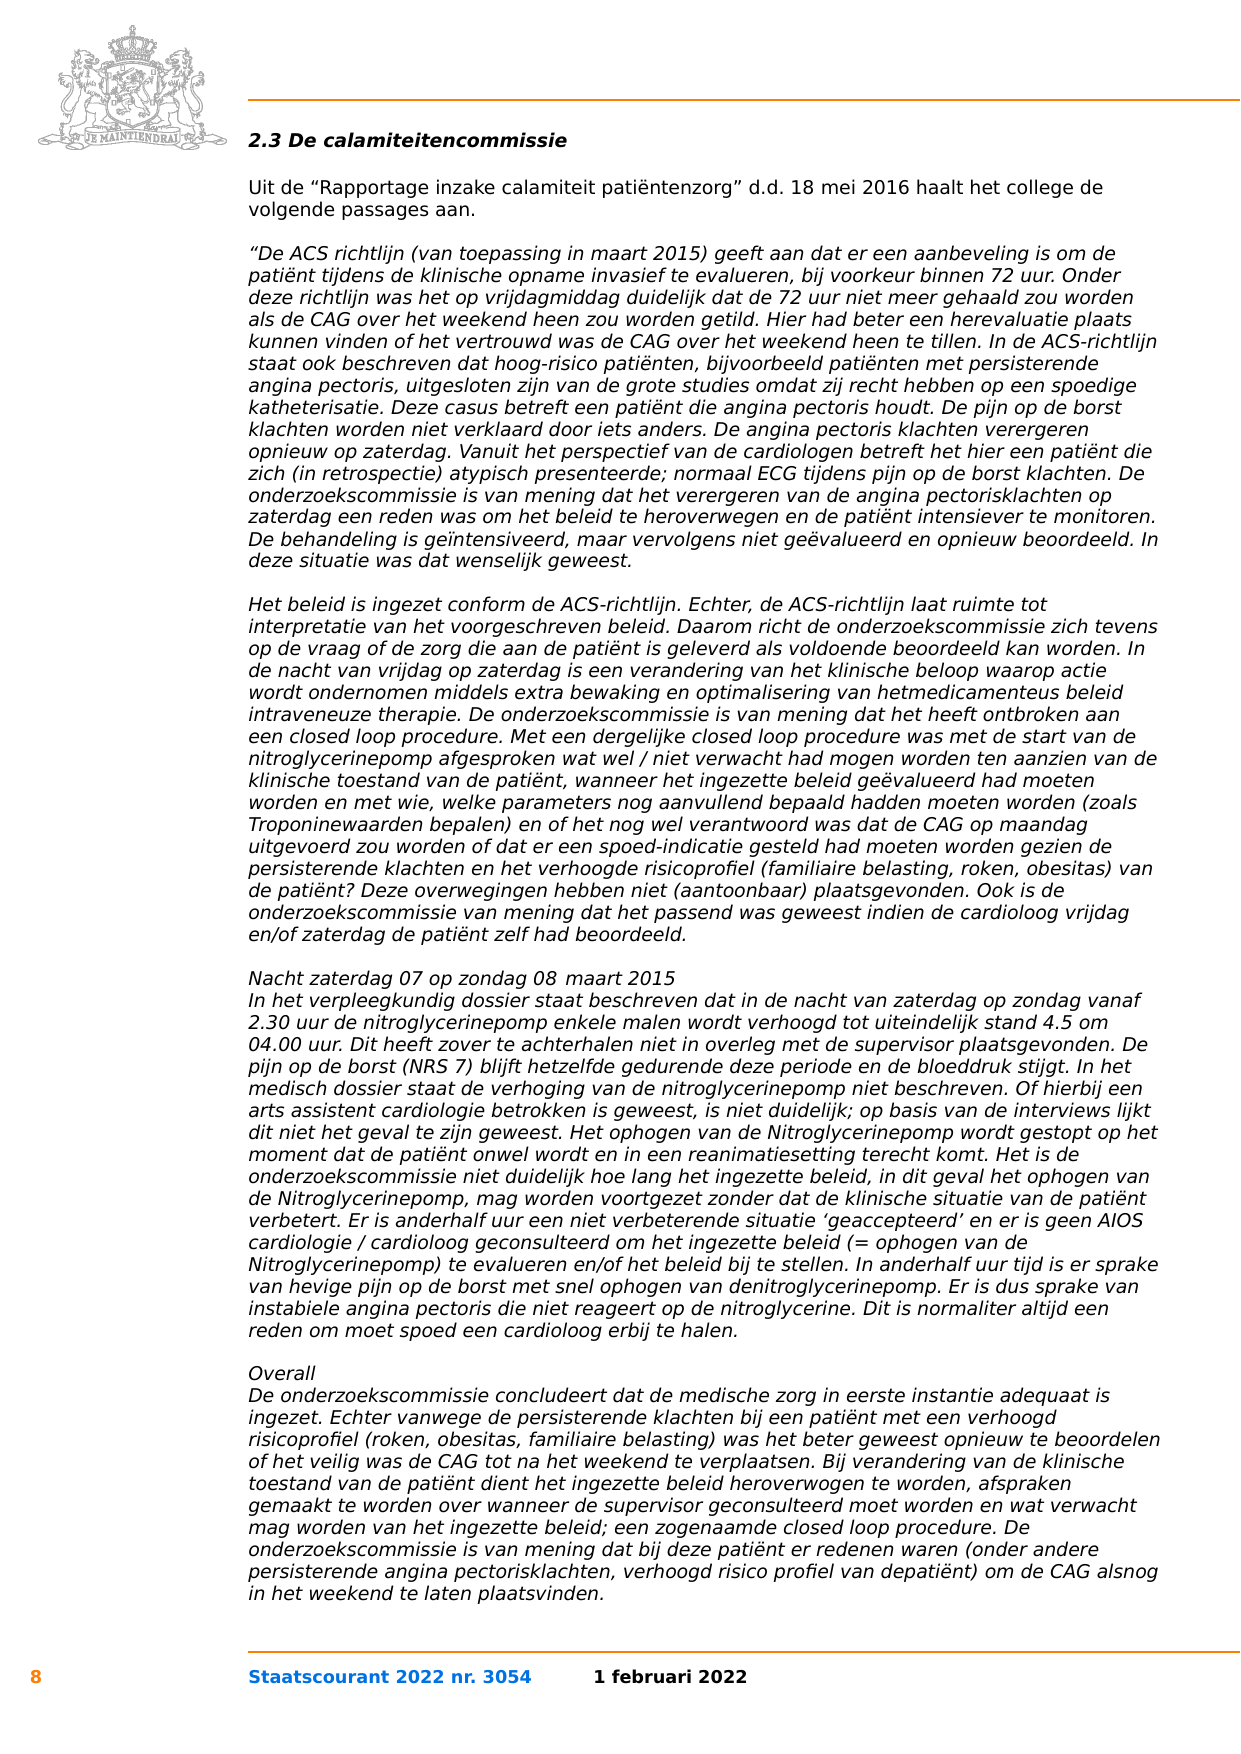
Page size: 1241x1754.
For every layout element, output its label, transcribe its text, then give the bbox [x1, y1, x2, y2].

text Het beleid is ingezet conform de ACS-richtlijn. Echter, de ACS-richtlijn laat ruimte tot interpretatie van het voorgeschreven beleid. Daarom richt de onderzoekscommissie zich tevens op de vraag of de zorg die aan de patiënt is geleverd als voldoende beoordeeld kan worden. In de nacht van vrijdag op zaterdag is een verandering van het klinische beloop waarop actie wordt ondernomen middels extra bewaking en optimalisering van hetmedicamenteus beleid intraveneuze therapie. De onderzoekscommissie is van mening dat het heeft ontbroken aan een closed loop procedure. Met een dergelijke closed loop procedure was met de start van de nitroglycerinepomp afgesproken wat wel / niet verwacht had mogen worden ten aanzien van de klinische toestand van de patiënt, wanneer het ingezette beleid geëvalueerd had moeten worden en met wie, welke parameters nog aanvullend bepaald hadden moeten worden (zoals Troponinewaarden bepalen) en of het nog wel verantwoord was dat de CAG op maandag uitgevoerd zou worden of dat er een spoed-indicatie gesteld had moeten worden gezien de persisterende klachten en het verhoogde risicoprofiel (familiaire belasting, roken, obesitas) van de patiënt? Deze overwegingen hebben niet (aantoonbaar) plaatsgevonden. Ook is de onderzoekscommissie van mening dat het passend was geweest indien de cardioloog vrijdag en/of zaterdag de patiënt zelf had beoordeeld. [248, 594, 1163, 946]
text Uit de “Rapportage inzake calamiteit patiëntenzorg” d.d. 18 mei 2016 haalt het college de volgende passages aan. [248, 177, 1163, 221]
text Nacht zaterdag 07 op zondag 08 maart 2015 [248, 968, 1163, 990]
text “De ACS richtlijn (van toepassing in maart 2015) geeft aan dat er een aanbeveling is om de patiënt tijdens de klinische opname invasief te evalueren, bij voorkeur binnen 72 uur. Onder deze richtlijn was het op vrijdagmiddag duidelijk dat de 72 uur niet meer gehaald zou worden als de CAG over het weekend heen zou worden getild. Hier had beter een herevaluatie plaats kunnen vinden of het vertrouwd was de CAG over het weekend heen te tillen. In de ACS-richtlijn staat ook beschreven dat hoog-risico patiënten, bijvoorbeeld patiënten met persisterende angina pectoris, uitgesloten zijn van de grote studies omdat zij recht hebben op een spoedige katheterisatie. Deze casus betreft een patiënt die angina pectoris houdt. De pijn op de borst klachten worden niet verklaard door iets anders. De angina pectoris klachten verergeren opnieuw op zaterdag. Vanuit het perspectief van de cardiologen betreft het hier een patiënt die zich (in retrospectie) atypisch presenteerde; normaal ECG tijdens pijn op de borst klachten. De onderzoekscommissie is van mening dat het verergeren van de angina pectorisklachten op zaterdag een reden was om het beleid te heroverwegen en de patiënt intensiever te monitoren. De behandeling is geïntensiveerd, maar vervolgens niet geëvalueerd en opnieuw beoordeeld. In deze situatie was dat wenselijk geweest. [248, 243, 1163, 572]
subtitle 2.3 De calamiteitencommissie [248, 130, 1163, 152]
text De onderzoekscommissie concludeert dat de medische zorg in eerste instantie adequaat is ingezet. Echter vanwege de persisterende klachten bij een patiënt met een verhoogd risicoprofiel (roken, obesitas, familiaire belasting) was het beter geweest opnieuw te beoordelen of het veilig was de CAG tot na het weekend te verplaatsen. Bij verandering van de klinische toestand van de patiënt dient het ingezette beleid heroverwogen te worden, afspraken gemaakt te worden over wanneer de supervisor geconsulteerd moet worden en wat verwacht mag worden van het ingezette beleid; een zogenaamde closed loop procedure. De onderzoekscommissie is van mening dat bij deze patiënt er redenen waren (onder andere persisterende angina pectorisklachten, verhoogd risico profiel van depatiënt) om de CAG alsnog in het weekend te laten plaatsvinden. [248, 1385, 1163, 1605]
text Overall [248, 1363, 1163, 1385]
picture [38, 25, 227, 150]
text In het verpleegkundig dossier staat beschreven dat in de nacht van zaterdag op zondag vanaf 2.30 uur de nitroglycerinepomp enkele malen wordt verhoogd tot uiteindelijk stand 4.5 om 04.00 uur. Dit heeft zover te achterhalen niet in overleg met de supervisor plaatsgevonden. De pijn op de borst (NRS 7) blijft hetzelfde gedurende deze periode en de bloeddruk stijgt. In het medisch dossier staat de verhoging van de nitroglycerinepomp niet beschreven. Of hierbij een arts assistent cardiologie betrokken is geweest, is niet duidelijk; op basis van de interviews lijkt dit niet het geval te zijn geweest. Het ophogen van de Nitroglycerinepomp wordt gestopt op het moment dat de patiënt onwel wordt en in een reanimatiesetting terecht komt. Het is de onderzoekscommissie niet duidelijk hoe lang het ingezette beleid, in dit geval het ophogen van de Nitroglycerinepomp, mag worden voortgezet zonder dat de klinische situatie van de patiënt verbetert. Er is anderhalf uur een niet verbeterende situatie ‘geaccepteerd’ en er is geen AIOS cardiologie / cardioloog geconsulteerd om het ingezette beleid (= ophogen van de Nitroglycerinepomp) te evalueren en/of het beleid bij te stellen. In anderhalf uur tijd is er sprake van hevige pijn op de borst met snel ophogen van denitroglycerinepomp. Er is dus sprake van instabiele angina pectoris die niet reageert op de nitroglycerine. Dit is normaliter altijd een reden om moet spoed een cardioloog erbij te halen. [248, 990, 1163, 1341]
